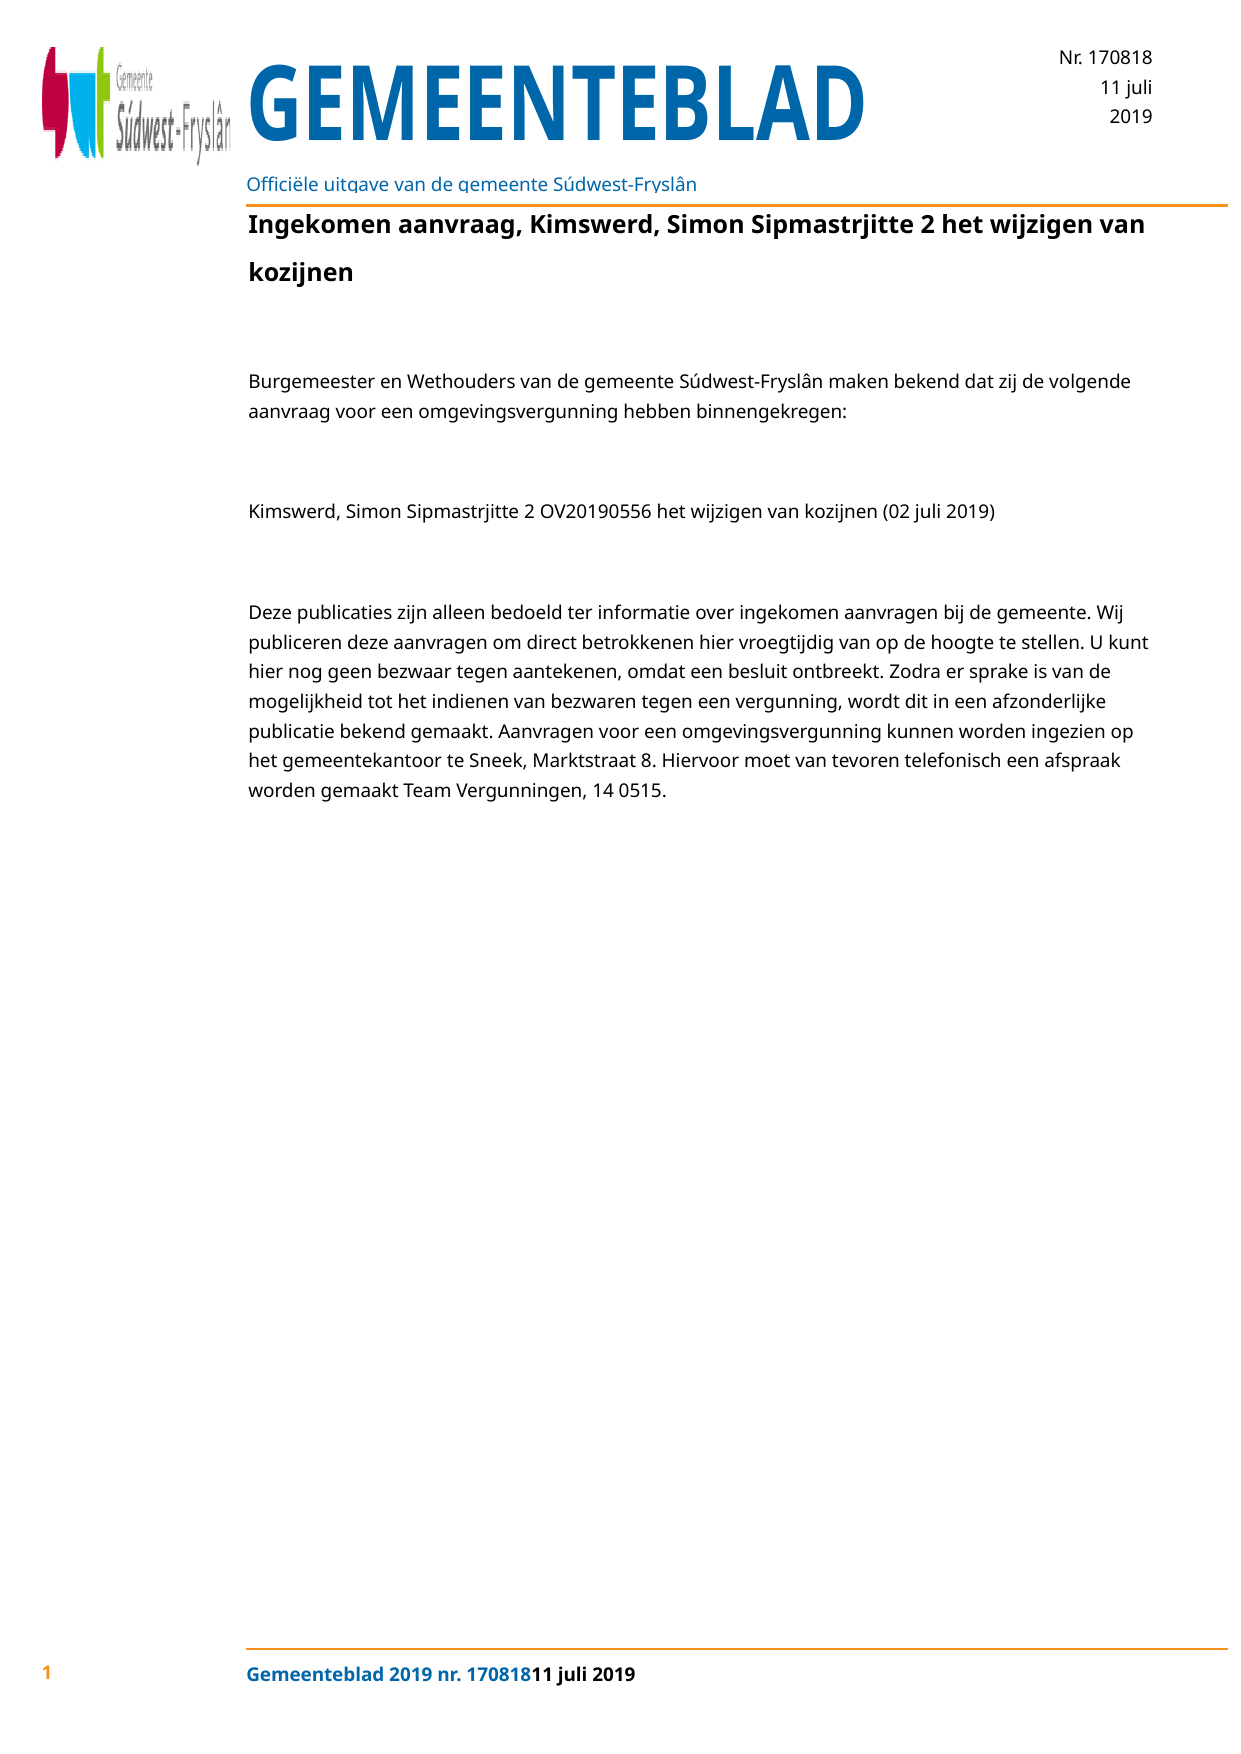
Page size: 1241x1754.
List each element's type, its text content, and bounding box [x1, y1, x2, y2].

picture [41, 47, 231, 172]
text Kimswerd, Simon Sipmastrjitte 2 OV20190556 het wijzigen van kozijnen (02 juli 2019) [248, 499, 1152, 524]
text Burgemeester en Wethouders van de gemeente Súdwest-Fryslân maken bekend dat zij de volgende aanvraag voor een omgevingsvergunning hebben binnengekregen: [248, 368, 1152, 424]
text Ingekomen aanvraag, Kimswerd, Simon Sipmastrjitte 2 het wijzigen van kozijnen [248, 207, 1152, 288]
text Deze publicaties zijn alleen bedoeld ter informatie over ingekomen aanvragen bij de gemeente. Wij publiceren deze aanvragen om direct betrokkenen hier vroegtijdig van op de hoogte te stellen. U kunt hier nog geen bezwaar tegen aantekenen, omdat een besluit ontbreekt. Zodra er sprake is van de mogelijkheid tot het indienen van bezwaren tegen een vergunning, wordt dit in een afzonderlijke publicatie bekend gemaakt. Aanvragen voor een omgevingsvergunning kunnen worden ingezien op het gemeentekantoor te Sneek, Marktstraat 8. Hiervoor moet van tevoren telefonisch een afspraak worden gemaakt Team Vergunningen, 14 0515. [248, 599, 1152, 803]
